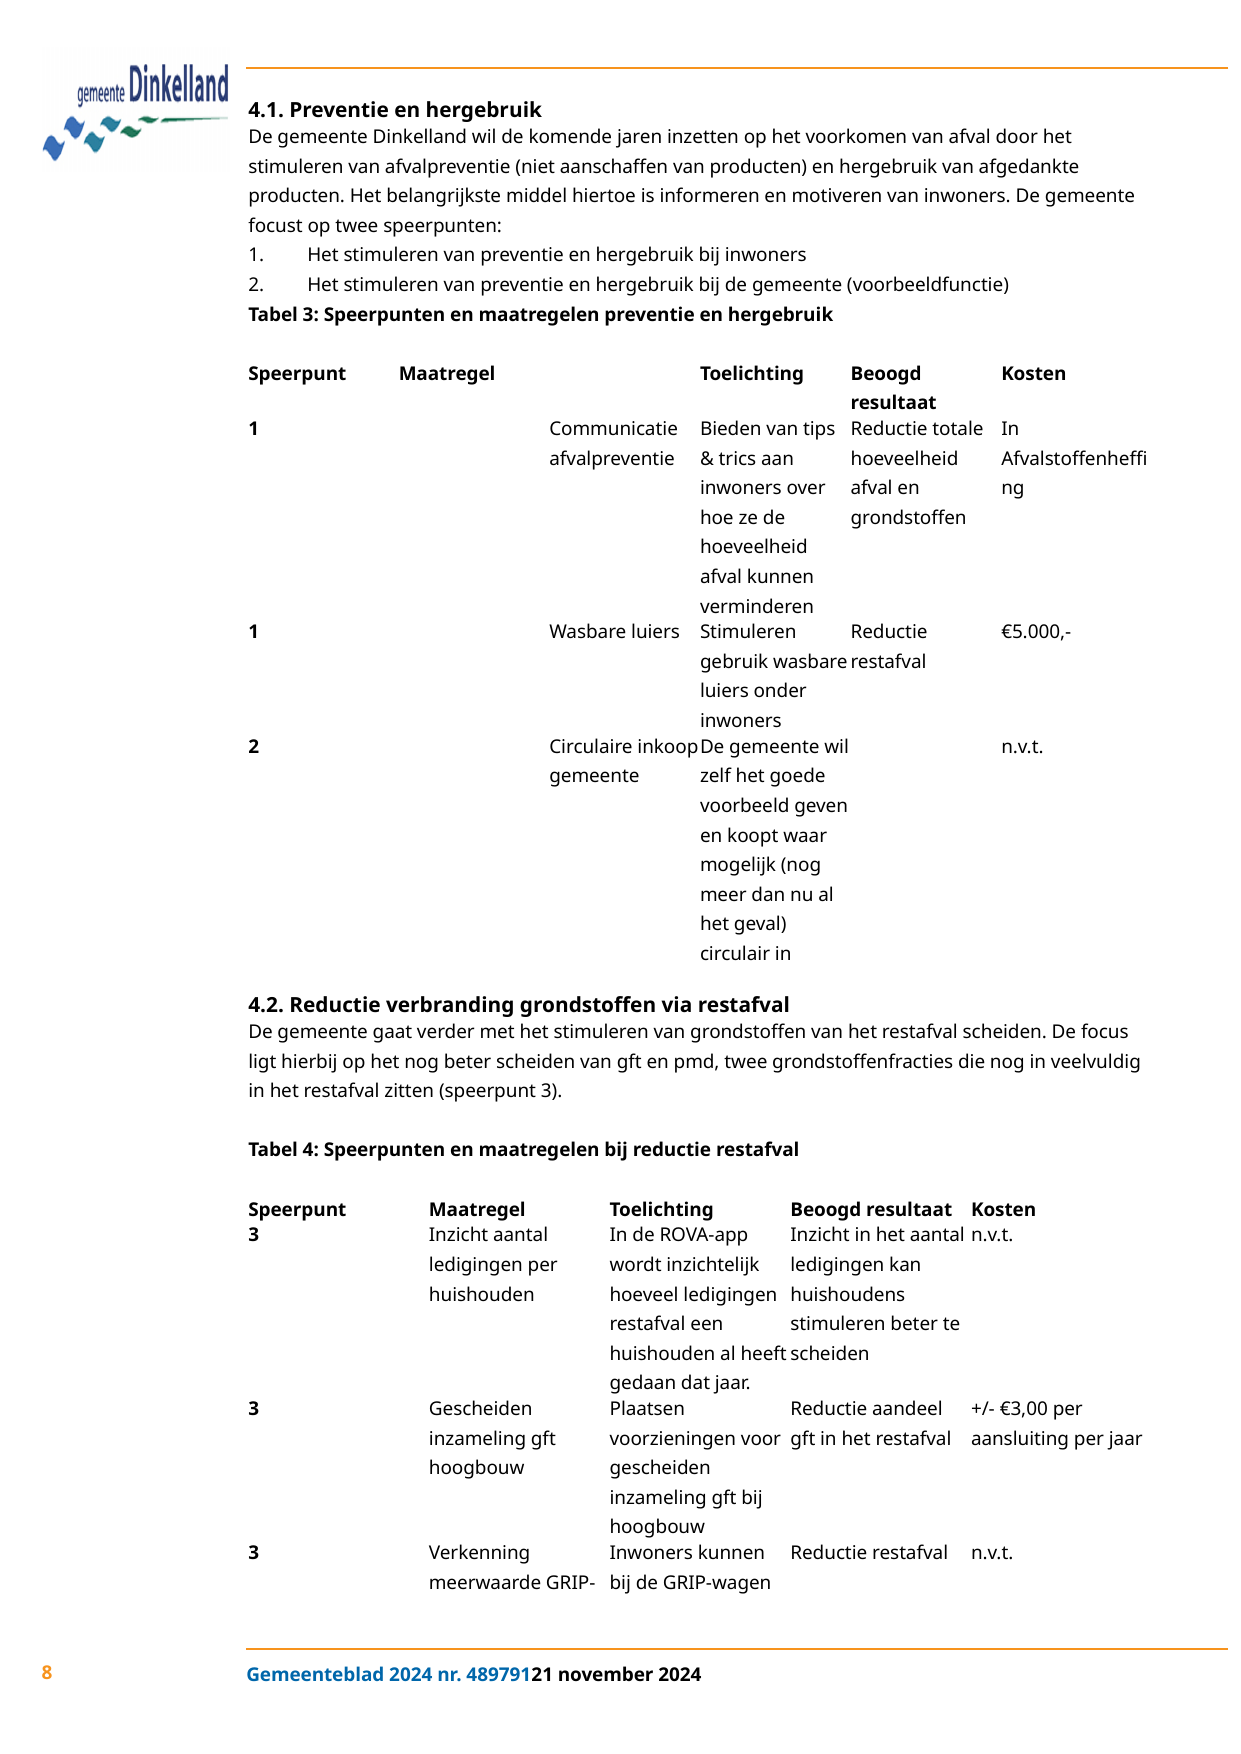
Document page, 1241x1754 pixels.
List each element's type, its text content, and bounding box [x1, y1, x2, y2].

table_cell 3 [248, 1395, 429, 1539]
table_header Beoogd resultaat [790, 1196, 971, 1222]
table_cell Inzicht in het aantal ledigingen kan huishoudens stimuleren beter te scheiden [790, 1222, 971, 1395]
list Het stimuleren van preventie en hergebruik bij inwoners [248, 242, 1152, 267]
table_header Toelichting [609, 1196, 790, 1222]
table_cell 3 [248, 1222, 429, 1395]
table_cell In Afvalstoffenheffing [1001, 415, 1152, 618]
table_cell 3 [248, 1539, 429, 1595]
picture [41, 47, 231, 172]
table_cell 1 [248, 415, 549, 618]
table_cell n.v.t. [971, 1222, 1152, 1395]
table_header Maatregel [399, 360, 700, 415]
text Tabel 3: Speerpunten en maatregelen preventie en hergebruik [248, 301, 1152, 326]
table_cell Wasbare luiers [549, 619, 700, 733]
table_cell Reductie restafval [790, 1539, 971, 1595]
table_cell Reductie restafval [850, 619, 1001, 733]
table_cell €5.000,- [1001, 619, 1152, 733]
table_cell Communicatie afvalpreventie [549, 415, 700, 618]
table_header Kosten [1001, 360, 1152, 415]
text De gemeente Dinkelland wil de komende jaren inzetten op het voorkomen van afval door het stimuleren van afvalpreventie (niet aanschaffen van producten) en hergebruik van afgedankte producten. Het belangrijkste middel hiertoe is informeren en motiveren van inwoners. De gemeente focust op twee speerpunten: [248, 123, 1152, 238]
table_cell [850, 733, 1001, 966]
table_cell Verkenning meerwaarde GRIP- [429, 1539, 609, 1595]
table_cell Gescheiden inzameling gft hoogbouw [429, 1395, 609, 1539]
table_cell +/- €3,00 per aansluiting per jaar [971, 1395, 1152, 1539]
table_header Speerpunt [248, 1196, 429, 1222]
table_cell In de ROVA-app wordt inzichtelijk hoeveel ledigingen restafval een huishouden al heeft gedaan dat jaar. [609, 1222, 790, 1395]
text 4.1. Preventie en hergebruik [248, 95, 1152, 123]
text 4.2. Reductie verbranding grondstoffen via restafval [248, 990, 1152, 1018]
table_cell 1 [248, 619, 549, 733]
table_cell Inwoners kunnen bij de GRIP-wagen [609, 1539, 790, 1595]
table_header Kosten [971, 1196, 1152, 1222]
table_cell Plaatsen voorzieningen voor gescheiden inzameling gft bij hoogbouw [609, 1395, 790, 1539]
table_header Maatregel [429, 1196, 609, 1222]
table_header Speerpunt [248, 360, 398, 415]
text De gemeente gaat verder met het stimuleren van grondstoffen van het restafval scheiden. De focus ligt hierbij op het nog beter scheiden van gft en pmd, twee grondstoffenfracties die nog in veelvuldig in het restafval zitten (speerpunt 3). [248, 1018, 1152, 1103]
table_cell De gemeente wil zelf het goede voorbeeld geven en koopt waar mogelijk (nog meer dan nu al het geval) circulair in [700, 733, 850, 966]
table_cell Inzicht aantal ledigingen per huishouden [429, 1222, 609, 1395]
table_cell Stimuleren gebruik wasbare luiers onder inwoners [700, 619, 850, 733]
text Tabel 4: Speerpunten en maatregelen bij reductie restafval [248, 1137, 1152, 1162]
list Het stimuleren van preventie en hergebruik bij de gemeente (voorbeeldfunctie) [248, 271, 1152, 297]
table_cell Bieden van tips & trics aan inwoners over hoe ze de hoeveelheid afval kunnen verminderen [700, 415, 850, 618]
table_cell Circulaire inkoop gemeente [549, 733, 700, 966]
table_cell Reductie aandeel gft in het restafval [790, 1395, 971, 1539]
table_cell n.v.t. [1001, 733, 1152, 966]
table_cell n.v.t. [971, 1539, 1152, 1595]
table_cell Reductie totale hoeveelheid afval en grondstoffen [850, 415, 1001, 618]
table_header Toelichting [700, 360, 850, 415]
table_cell 2 [248, 733, 549, 966]
table_header Beoogd resultaat [850, 360, 1001, 415]
